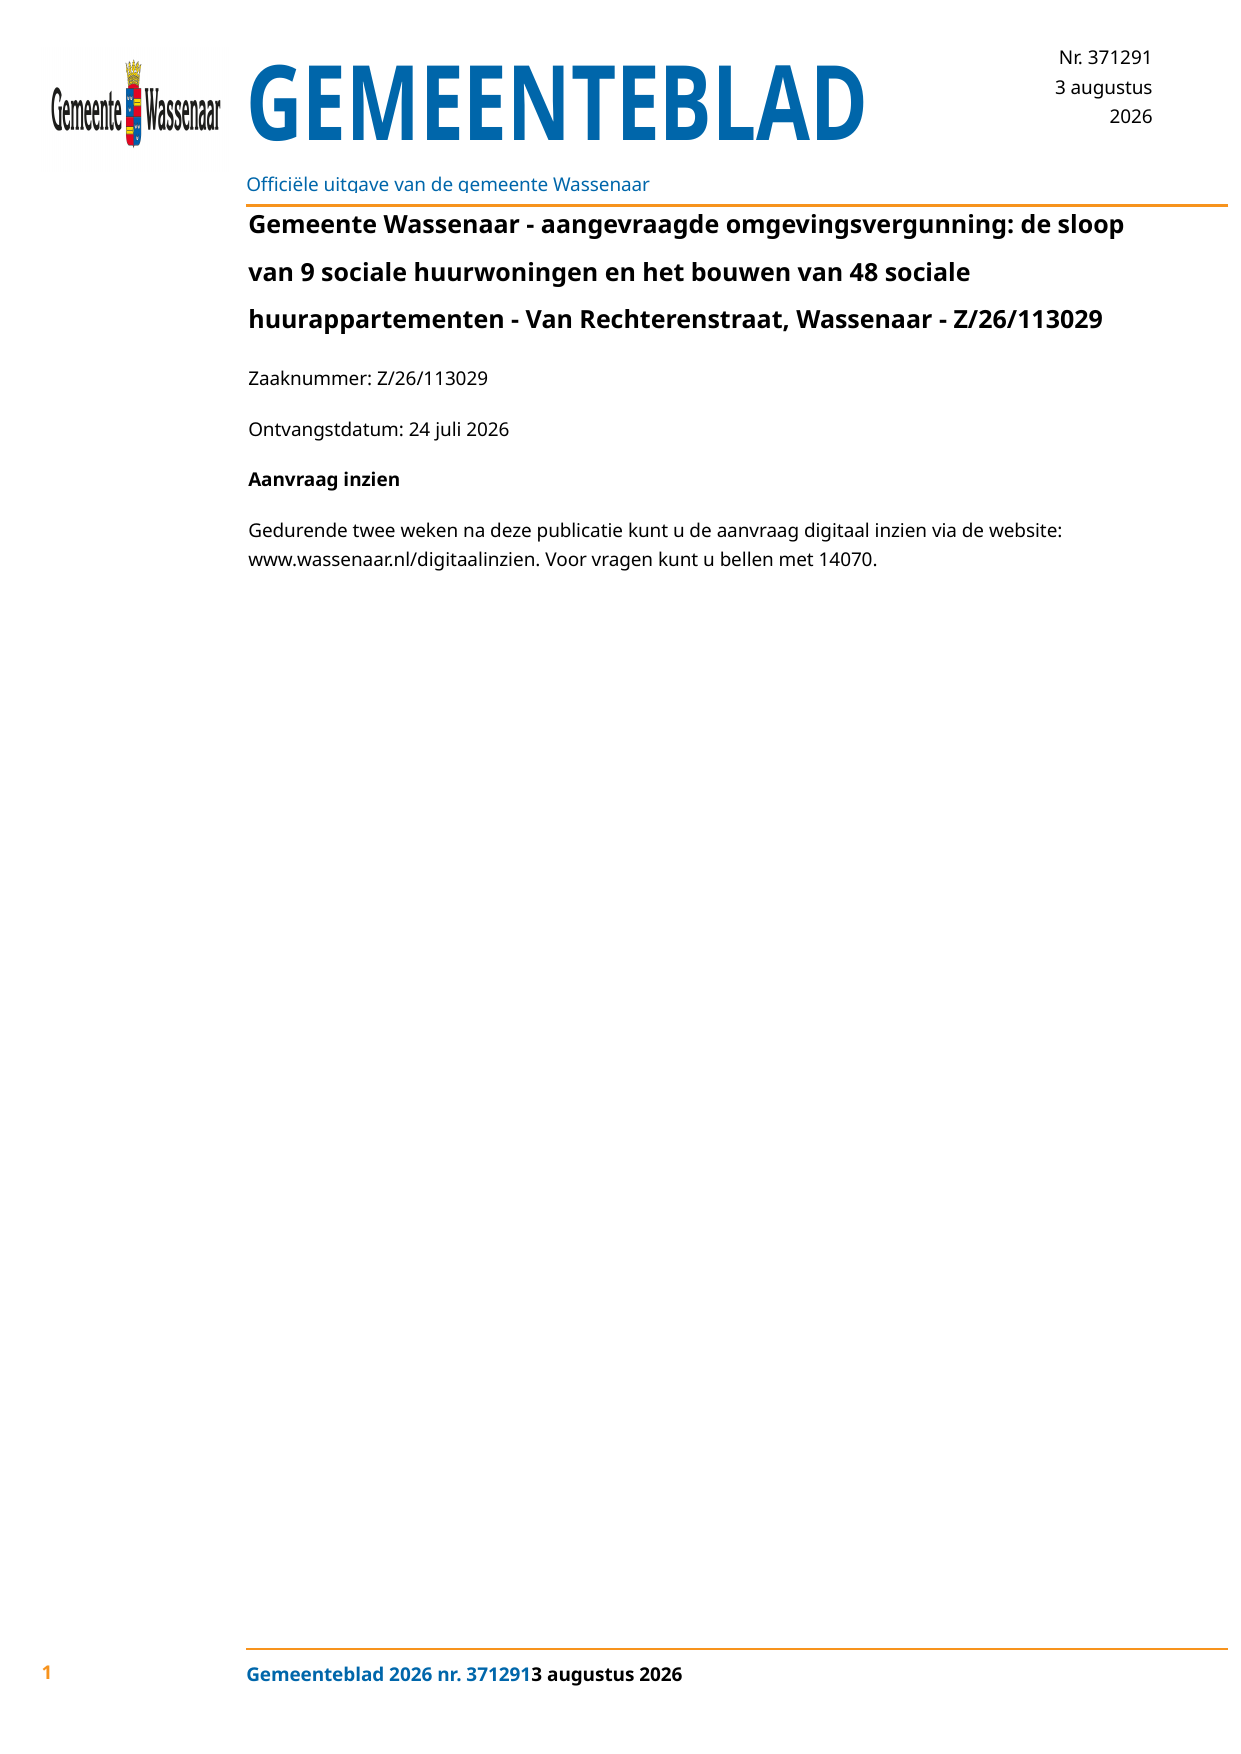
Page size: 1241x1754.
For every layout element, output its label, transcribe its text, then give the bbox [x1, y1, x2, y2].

text Aanvraag inzien [248, 466, 1152, 492]
text Zaaknummer: Z/26/113029 [248, 366, 1152, 391]
text Ontvangstdatum: 24 juli 2026 [248, 416, 1152, 442]
picture [41, 47, 231, 172]
text Gemeente Wassenaar - aangevraagde omgevingsvergunning: de sloop van 9 sociale huurwoningen en het bouwen van 48 sociale huurappartementen - Van Rechterenstraat, Wassenaar - Z/26/113029 [248, 207, 1152, 336]
text Gedurende twee weken na deze publicatie kunt u de aanvraag digitaal inzien via de website: www.wassenaar.nl/digitaalinzien. Voor vragen kunt u bellen met 14070. [248, 517, 1152, 572]
